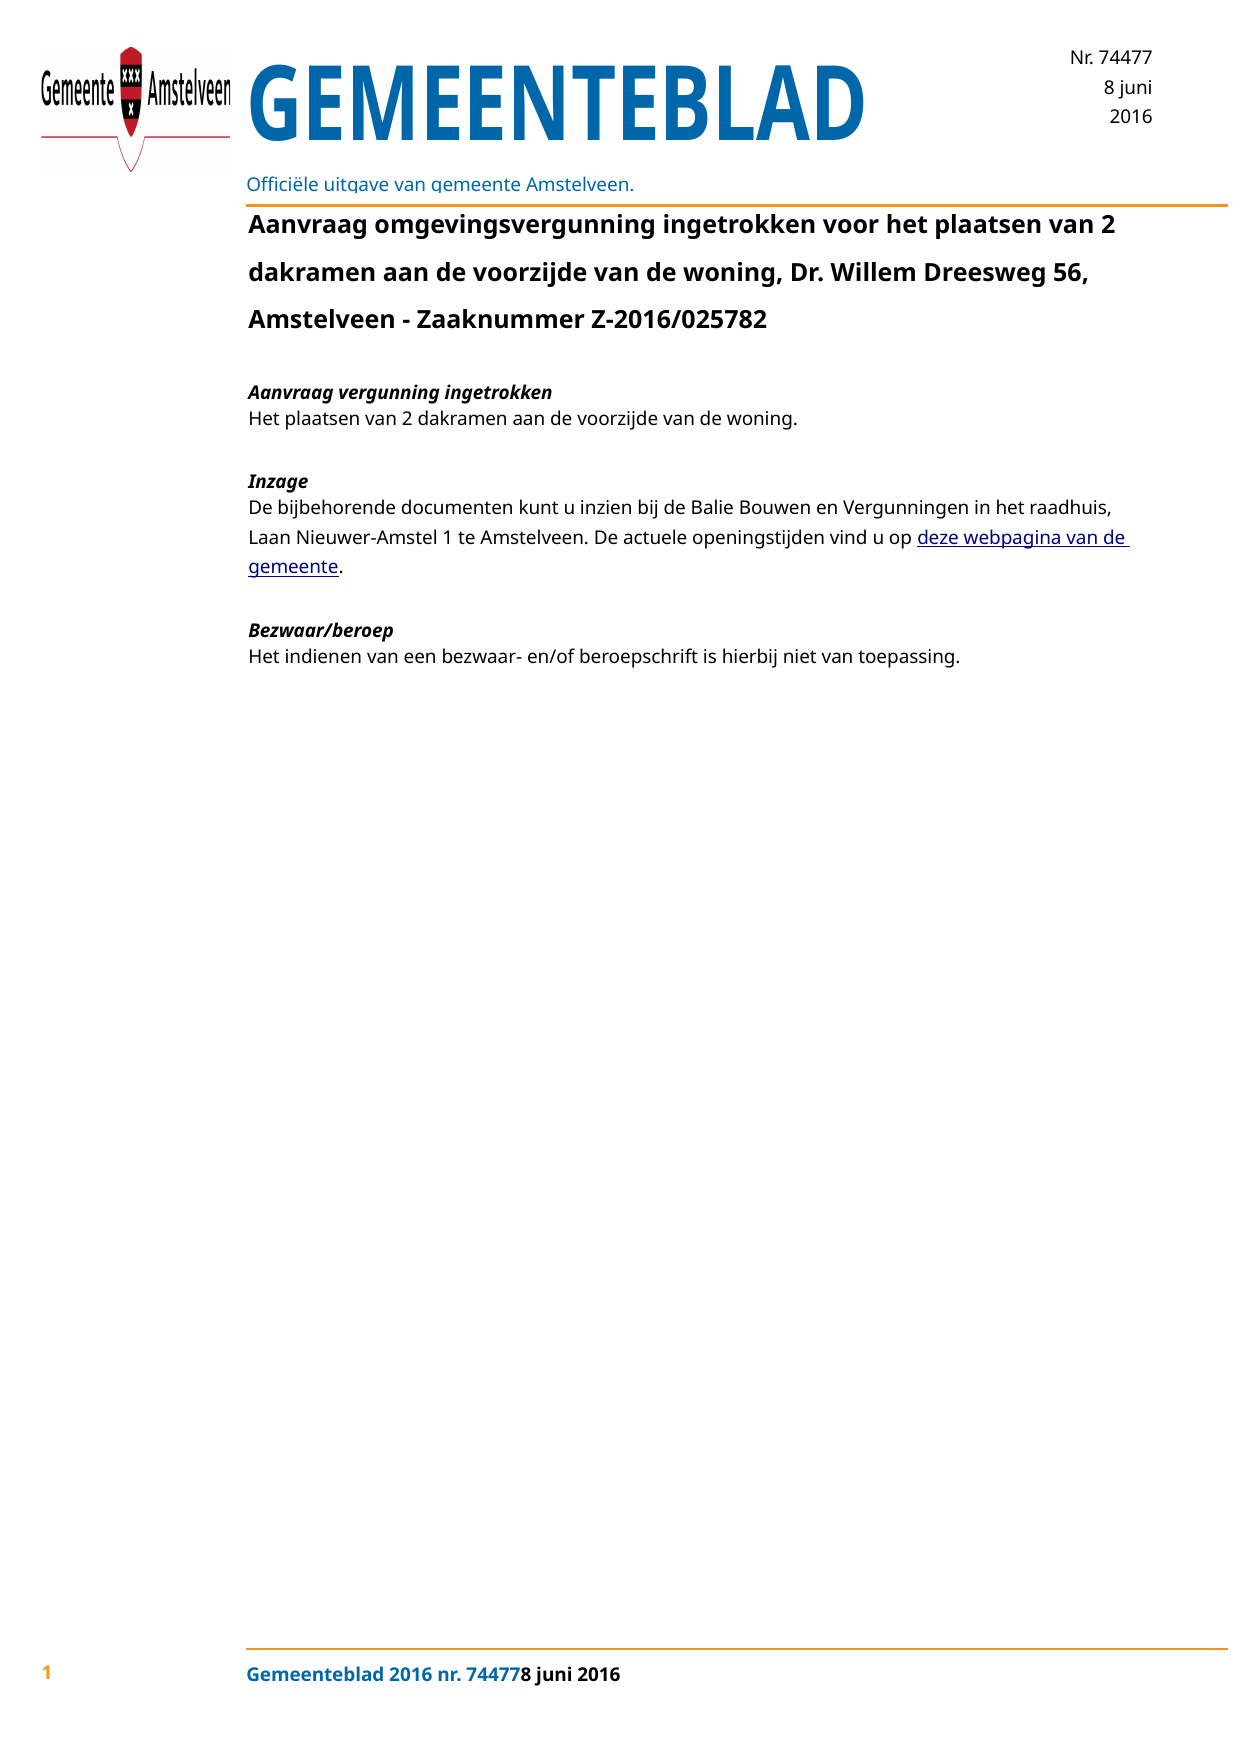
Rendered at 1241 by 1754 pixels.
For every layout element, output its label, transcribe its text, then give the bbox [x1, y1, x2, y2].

text Aanvraag vergunning ingetrokken [248, 379, 1152, 405]
text Het plaatsen van 2 dakramen aan de voorzijde van de woning. [248, 405, 1152, 431]
text De bijbehorende documenten kunt u inzien bij de Balie Bouwen en Vergunningen in het raadhuis, Laan Nieuwer-Amstel 1 te Amstelveen. De actuele openingstijden vind u op deze webpagina van de gemeente. [248, 494, 1152, 579]
picture [41, 47, 231, 172]
text Inzage [248, 469, 1152, 494]
text Aanvraag omgevingsvergunning ingetrokken voor het plaatsen van 2 dakramen aan de voorzijde van de woning, Dr. Willem Dreesweg 56, Amstelveen - Zaaknummer Z-2016/025782 [248, 207, 1152, 336]
text Het indienen van een bezwaar- en/of beroepschrift is hierbij niet van toepassing. [248, 643, 1152, 669]
text Bezwaar/beroep [248, 618, 1152, 643]
